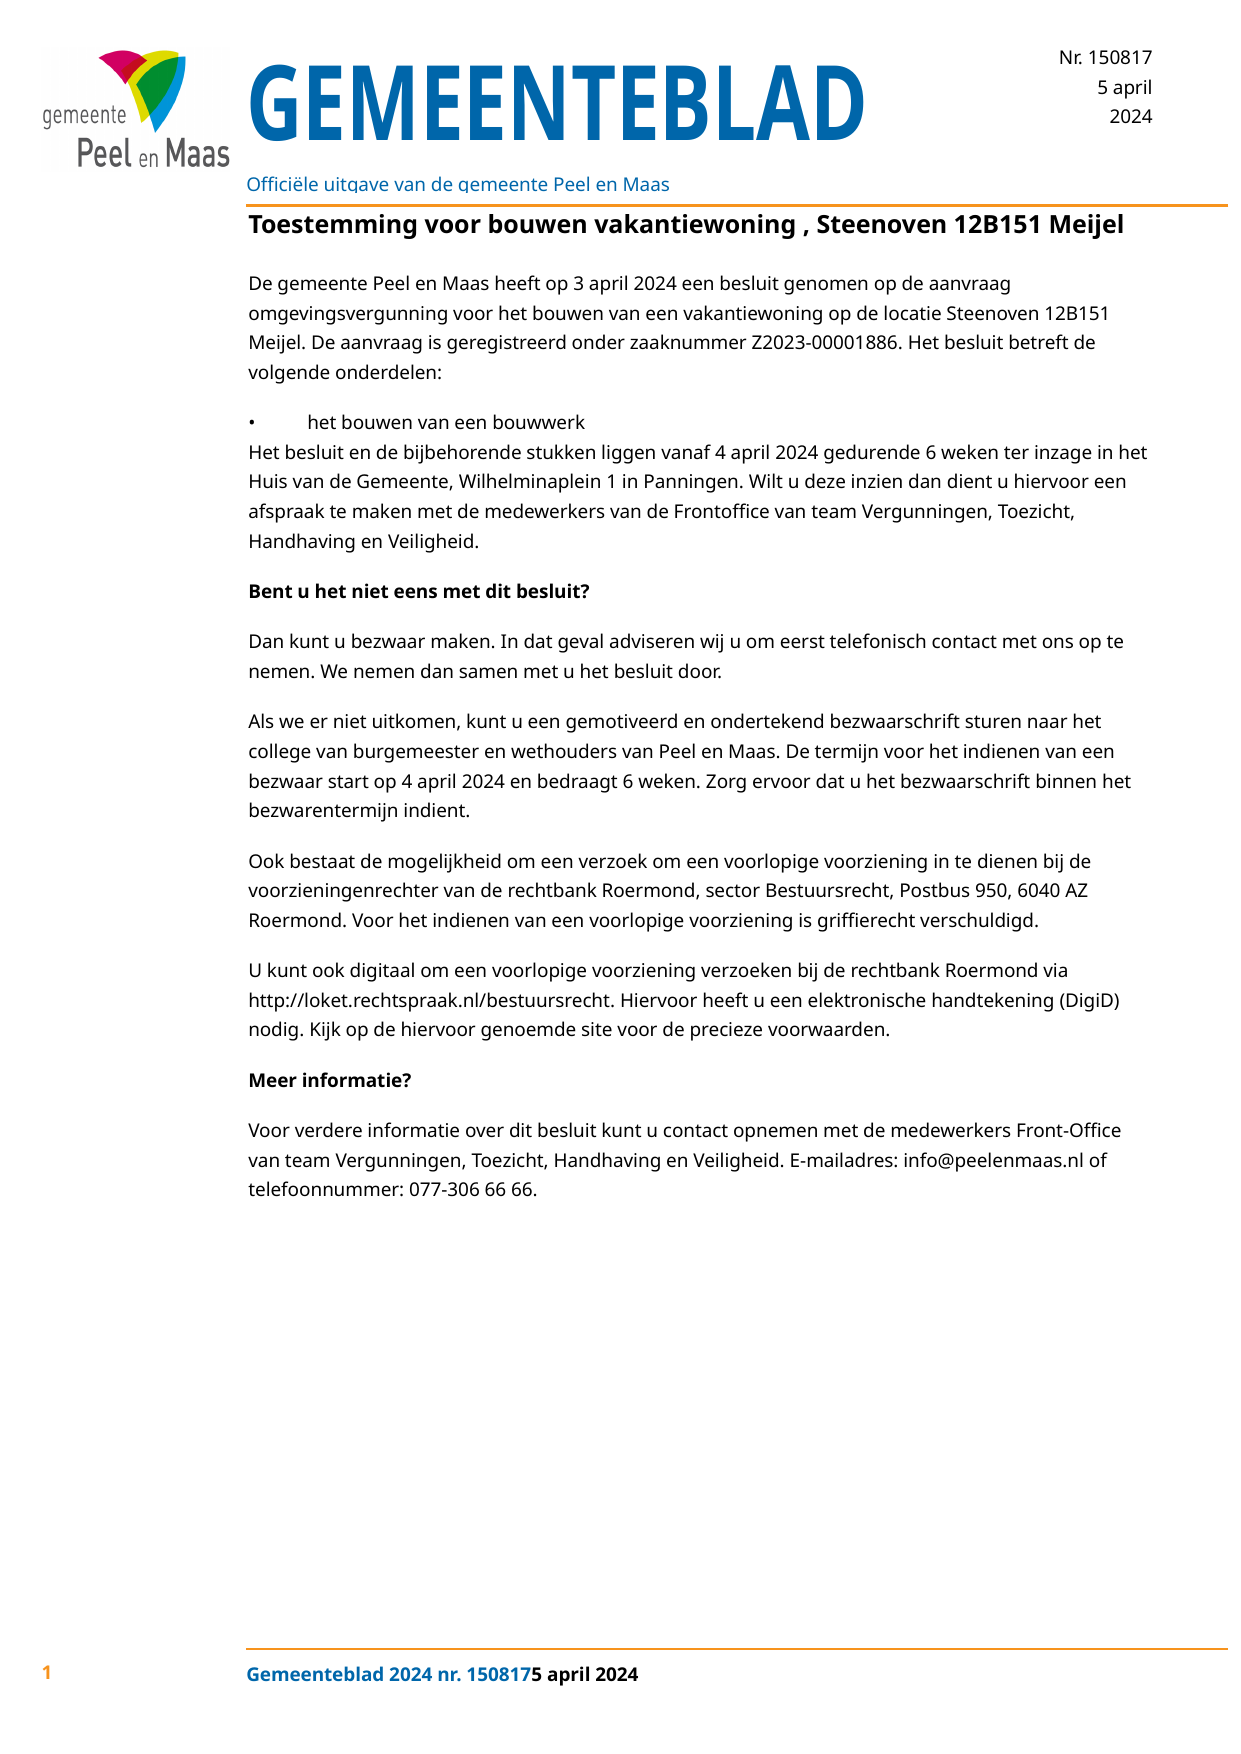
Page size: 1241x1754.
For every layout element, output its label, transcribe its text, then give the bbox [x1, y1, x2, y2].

text Bent u het niet eens met dit besluit? [248, 578, 1152, 604]
text De gemeente Peel en Maas heeft op 3 april 2024 een besluit genomen op de aanvraag omgevingsvergunning voor het bouwen van een vakantiewoning op de locatie Steenoven 12B151 Meijel. De aanvraag is geregistreerd onder zaaknummer Z2023-00001886. Het besluit betreft de volgende onderdelen: [248, 270, 1152, 385]
text U kunt ook digitaal om een voorlopige voorziening verzoeken bij de rechtbank Roermond via http://loket.rechtspraak.nl/bestuursrecht. Hiervoor heeft u een elektronische handtekening (DigiD) nodig. Kijk op de hiervoor genoemde site voor de precieze voorwaarden. [248, 957, 1152, 1042]
text Ook bestaat de mogelijkheid om een verzoek om een voorlopige voorziening in te dienen bij de voorzieningenrechter van de rechtbank Roermond, sector Bestuursrecht, Postbus 950, 6040 AZ Roermond. Voor het indienen van een voorlopige voorziening is griffierecht verschuldigd. [248, 848, 1152, 933]
list het bouwen van een bouwwerk [248, 409, 1152, 435]
picture [41, 47, 231, 172]
text Toestemming voor bouwen vakantiewoning , Steenoven 12B151 Meijel [248, 207, 1152, 241]
text Meer informatie? [248, 1067, 1152, 1093]
text Als we er niet uitkomen, kunt u een gemotiveerd en ondertekend bezwaarschrift sturen naar het college van burgemeester en wethouders van Peel en Maas. De termijn voor het indienen van een bezwaar start op 4 april 2024 en bedraagt 6 weken. Zorg ervoor dat u het bezwaarschrift binnen het bezwarentermijn indient. [248, 709, 1152, 823]
text Dan kunt u bezwaar maken. In dat geval adviseren wij u om eerst telefonisch contact met ons op te nemen. We nemen dan samen met u het besluit door. [248, 629, 1152, 684]
text Voor verdere informatie over dit besluit kunt u contact opnemen met de medewerkers Front-Office van team Vergunningen, Toezicht, Handhaving en Veiligheid. E-mailadres: info@peelenmaas.nl of telefoonnummer: 077-306 66 66. [248, 1117, 1152, 1202]
text Het besluit en de bijbehorende stukken liggen vanaf 4 april 2024 gedurende 6 weken ter inzage in het Huis van de Gemeente, Wilhelminaplein 1 in Panningen. Wilt u deze inzien dan dient u hiervoor een afspraak te maken met de medewerkers van de Frontoffice van team Vergunningen, Toezicht, Handhaving en Veiligheid. [248, 439, 1152, 553]
